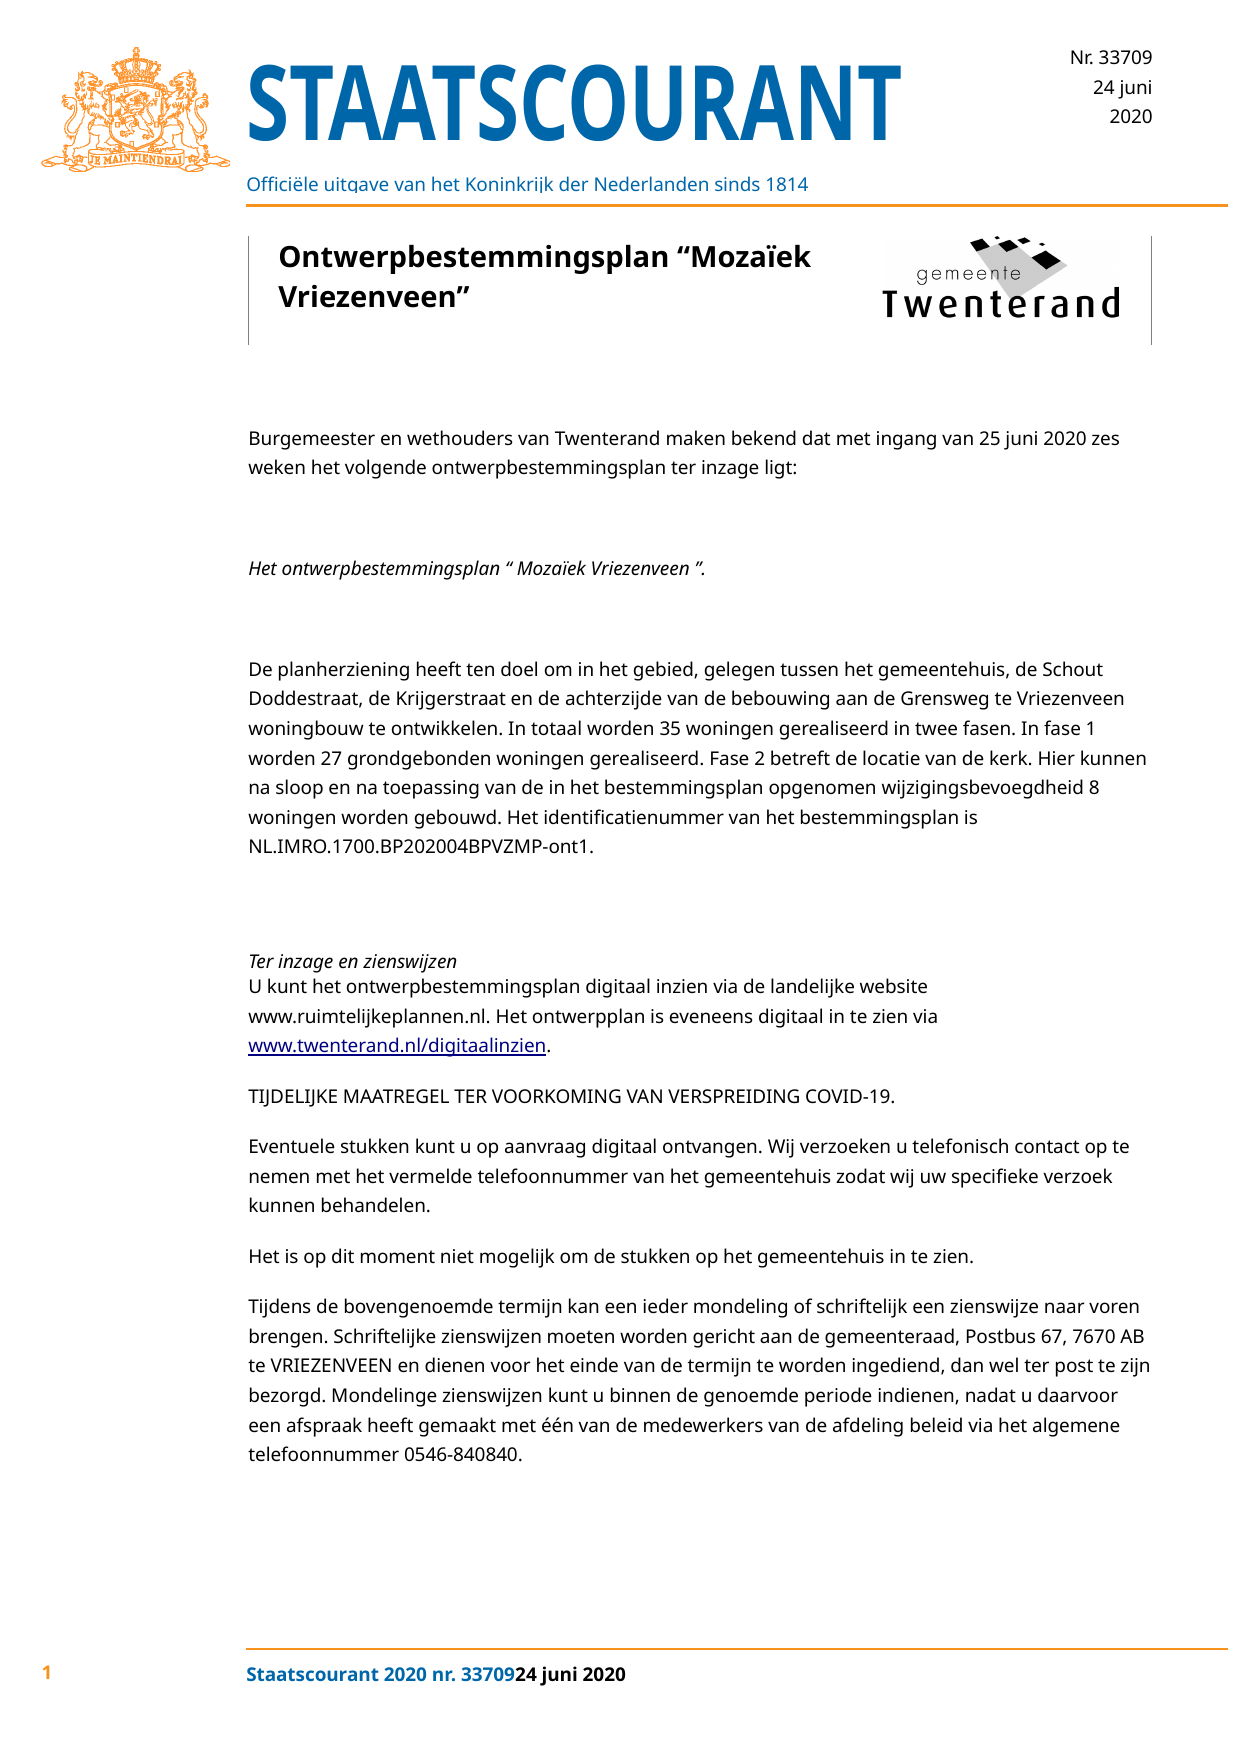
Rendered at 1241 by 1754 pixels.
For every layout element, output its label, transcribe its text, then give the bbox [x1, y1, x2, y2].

text De planherziening heeft ten doel om in het gebied, gelegen tussen het gemeentehuis, de Schout Doddestraat, de Krijgerstraat en de achterzijde van de bebouwing aan de Grensweg te Vriezenveen woningbouw te ontwikkelen. In totaal worden 35 woningen gerealiseerd in twee fasen. In fase 1 worden 27 grondgebonden woningen gerealiseerd. Fase 2 betreft de locatie van de kerk. Hier kunnen na sloop en na toepassing van de in het bestemmingsplan opgenomen wijzigingsbevoegdheid 8 woningen worden gebouwd. Het identificatienummer van het bestemmingsplan is NL.IMRO.1700.BP202004BPVZMP-ont1. [248, 656, 1152, 859]
table_header [850, 236, 1151, 345]
table_header Ontwerpbestemmingsplan “Mozaïek Vriezenveen” [249, 236, 850, 345]
text Tijdens de bovengenoemde termijn kan een ieder mondeling of schriftelijk een zienswijze naar voren brengen. Schriftelijke zienswijzen moeten worden gericht aan de gemeenteraad, Postbus 67, 7670 AB te VRIEZENVEEN en dienen voor het einde van de termijn te worden ingediend, dan wel ter post te zijn bezorgd. Mondelinge zienswijzen kunt u binnen de genoemde periode indienen, nadat u daarvoor een afspraak heeft gemaakt met één van de medewerkers van de afdeling beleid via het algemene telefoonnummer 0546-840840. [248, 1293, 1152, 1467]
text Burgemeester en wethouders van Twenterand maken bekend dat met ingang van 25 juni 2020 zes weken het volgende ontwerpbestemmingsplan ter inzage ligt: [248, 425, 1152, 480]
picture [882, 236, 1119, 319]
text Het is op dit moment niet mogelijk om de stukken op het gemeentehuis in te zien. [248, 1243, 1152, 1269]
text Ter inzage en zienswijzen [248, 948, 1152, 973]
picture [41, 47, 231, 172]
text TIJDELIJKE MAATREGEL TER VOORKOMING VAN VERSPREIDING COVID-19. [248, 1083, 1152, 1109]
text U kunt het ontwerpbestemmingsplan digitaal inzien via de landelijke website www.ruimtelijkeplannen.nl. Het ontwerpplan is eveneens digitaal in te zien via www.twenterand.nl/digitaalinzien. [248, 973, 1152, 1058]
text Eventuele stukken kunt u op aanvraag digitaal ontvangen. Wij verzoeken u telefonisch contact op te nemen met het vermelde telefoonnummer van het gemeentehuis zodat wij uw specifieke verzoek kunnen behandelen. [248, 1133, 1152, 1218]
text Het ontwerpbestemmingsplan “ Mozaïek Vriezenveen ”. [248, 555, 1152, 581]
